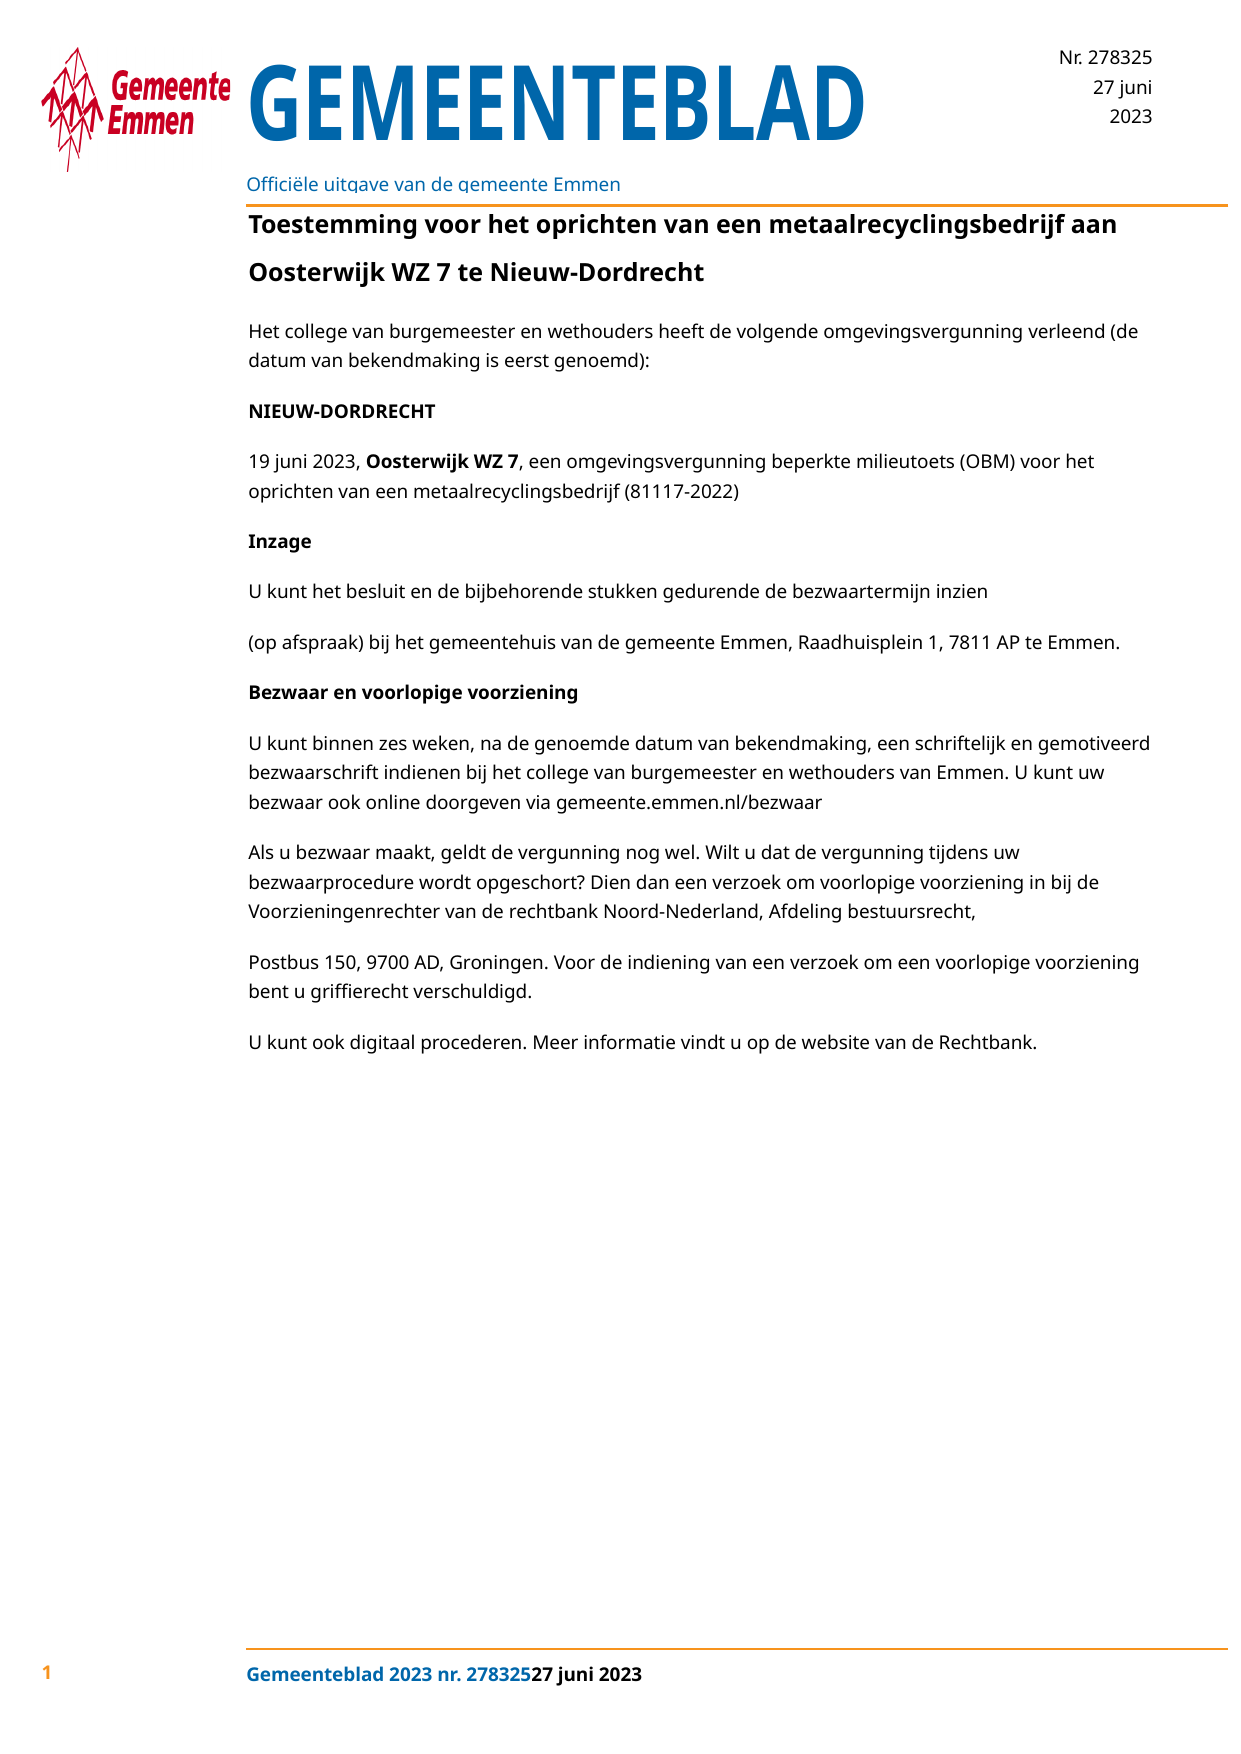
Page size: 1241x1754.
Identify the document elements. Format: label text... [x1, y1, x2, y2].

text Postbus 150, 9700 AD, Groningen. Voor de indiening van een verzoek om een voorlopige voorziening bent u griffierecht verschuldigd. [248, 949, 1152, 1004]
text Bezwaar en voorlopige voorziening [248, 679, 1152, 705]
text Het college van burgemeester en wethouders heeft de volgende omgevingsvergunning verleend (de datum van bekendmaking is eerst genoemd): [248, 318, 1152, 373]
text Als u bezwaar maakt, geldt de vergunning nog wel. Wilt u dat de vergunning tijdens uw bezwaarprocedure wordt opgeschort? Dien dan een verzoek om voorlopige voorziening in bij de Voorzieningenrechter van de rechtbank Noord-Nederland, Afdeling bestuursrecht, [248, 839, 1152, 924]
text Toestemming voor het oprichten van een metaalrecyclingsbedrijf aan Oosterwijk WZ 7 te Nieuw-Dordrecht [248, 207, 1152, 288]
text (op afspraak) bij het gemeentehuis van de gemeente Emmen, Raadhuisplein 1, 7811 AP te Emmen. [248, 629, 1152, 655]
text 19 juni 2023, Oosterwijk WZ 7, een omgevingsvergunning beperkte milieutoets (OBM) voor het oprichten van een metaalrecyclingsbedrijf (81117-2022) [248, 448, 1152, 504]
text NIEUW-DORDRECHT [248, 398, 1152, 424]
text U kunt ook digitaal procederen. Meer informatie vindt u op de website van de Rechtbank. [248, 1029, 1152, 1055]
text U kunt binnen zes weken, na de genoemde datum van bekendmaking, een schriftelijk en gemotiveerd bezwaarschrift indienen bij het college van burgemeester en wethouders van Emmen. U kunt uw bezwaar ook online doorgeven via gemeente.emmen.nl/bezwaar [248, 730, 1152, 815]
text U kunt het besluit en de bijbehorende stukken gedurende de bezwaartermijn inzien [248, 579, 1152, 604]
text Inzage [248, 528, 1152, 554]
picture [41, 47, 231, 172]
